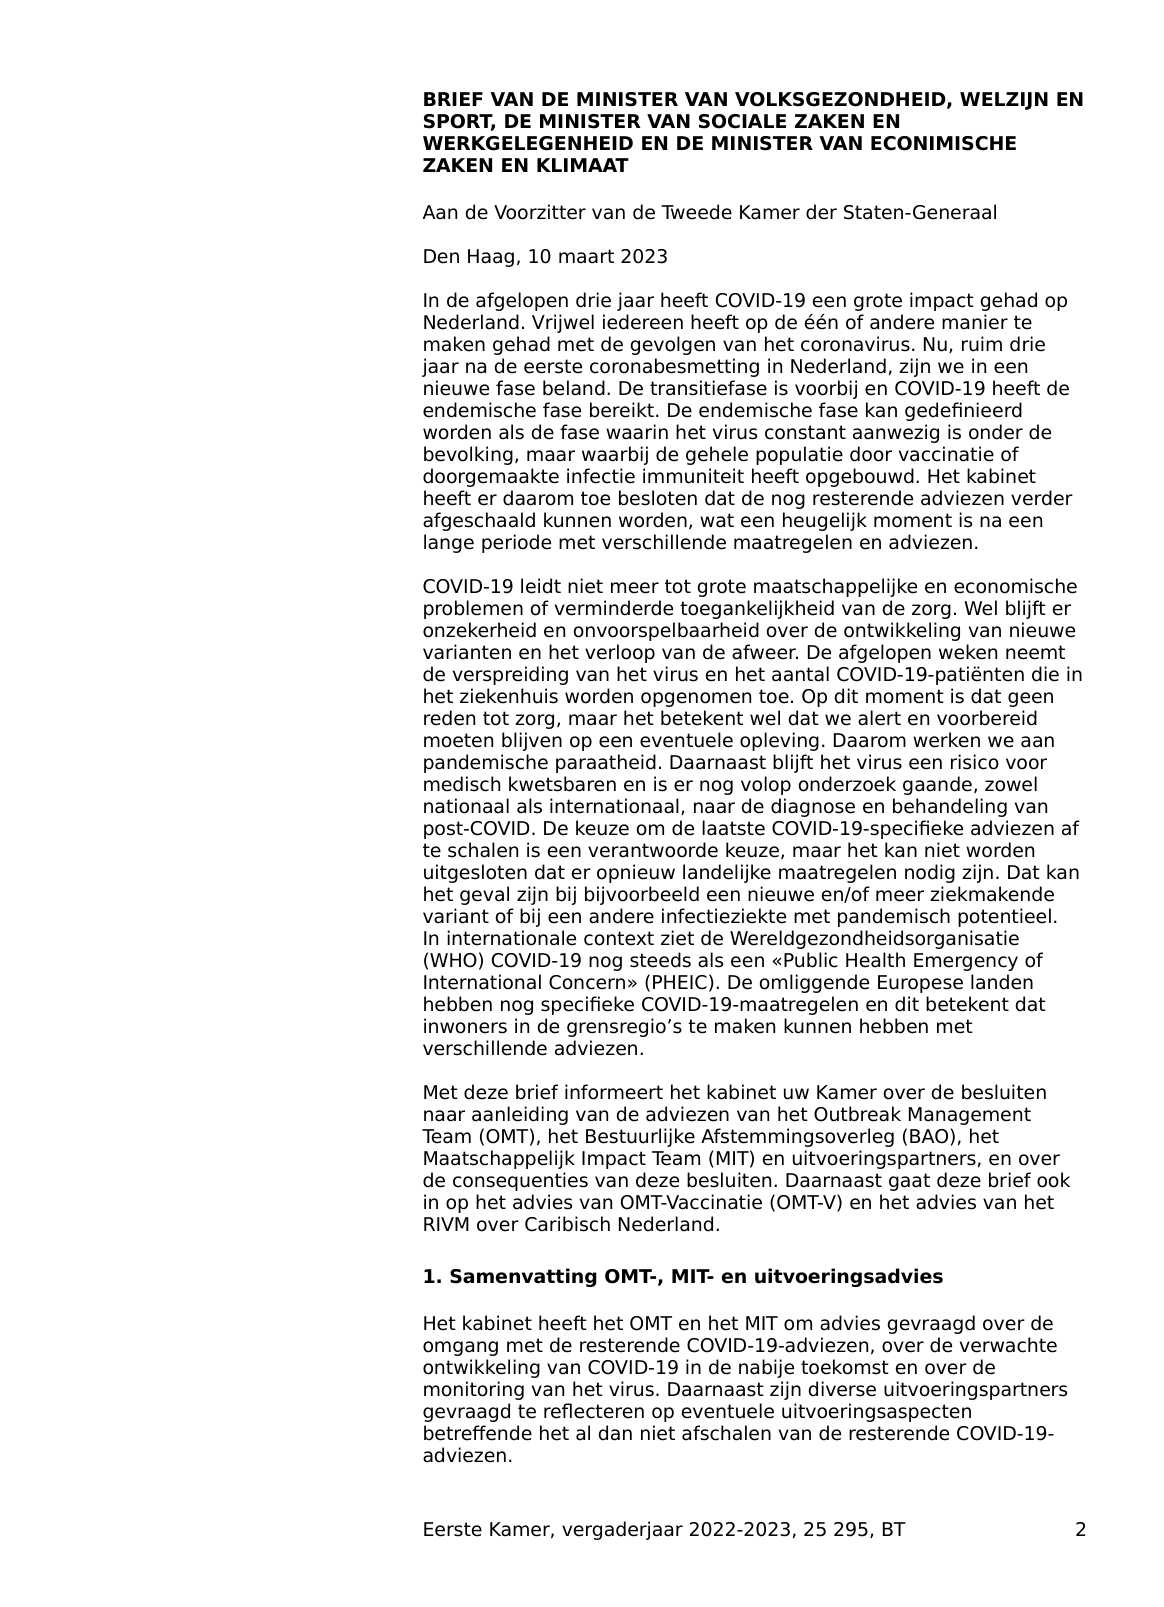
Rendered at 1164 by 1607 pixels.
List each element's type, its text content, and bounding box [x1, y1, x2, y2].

text COVID-19 leidt niet meer tot grote maatschappelijke en economische problemen of verminderde toegankelijkheid van de zorg. Wel blijft er onzekerheid en onvoorspelbaarheid over de ontwikkeling van nieuwe varianten en het verloop van de afweer. De afgelopen weken neemt de verspreiding van het virus en het aantal COVID-19-patiënten die in het ziekenhuis worden opgenomen toe. Op dit moment is dat geen reden tot zorg, maar het betekent wel dat we alert en voorbereid moeten blijven op een eventuele opleving. Daarom werken we aan pandemische paraatheid. Daarnaast blijft het virus een risico voor medisch kwetsbaren en is er nog volop onderzoek gaande, zowel nationaal als internationaal, naar de diagnose en behandeling van post-COVID. De keuze om de laatste COVID-19-specifieke adviezen af te schalen is een verantwoorde keuze, maar het kan niet worden uitgesloten dat er opnieuw landelijke maatregelen nodig zijn. Dat kan het geval zijn bij bijvoorbeeld een nieuwe en/of meer ziekmakende variant of bij een andere infectieziekte met pandemisch potentieel. [422, 576, 1087, 928]
text Den Haag, 10 maart 2023 [422, 246, 1087, 268]
text In internationale context ziet de Wereldgezondheidsorganisatie (WHO) COVID-19 nog steeds als een «Public Health Emergency of International Concern» (PHEIC). De omliggende Europese landen hebben nog specifieke COVID-19-maatregelen en dit betekent dat inwoners in de grensregio’s te maken kunnen hebben met verschillende adviezen. [422, 928, 1087, 1060]
text Met deze brief informeert het kabinet uw Kamer over de besluiten naar aanleiding van de adviezen van het Outbreak Management Team (OMT), het Bestuurlijke Afstemmingsoverleg (BAO), het Maatschappelijk Impact Team (MIT) en uitvoeringspartners, en over de consequenties van deze besluiten. Daarnaast gaat deze brief ook in op het advies van OMT-Vaccinatie (OMT-V) en het advies van het RIVM over Caribisch Nederland. [422, 1082, 1087, 1236]
text In de afgelopen drie jaar heeft COVID-19 een grote impact gehad op Nederland. Vrijwel iedereen heeft op de één of andere manier te maken gehad met de gevolgen van het coronavirus. Nu, ruim drie jaar na de eerste coronabesmetting in Nederland, zijn we in een nieuwe fase beland. De transitiefase is voorbij en COVID-19 heeft de endemische fase bereikt. De endemische fase kan gedefinieerd worden als de fase waarin het virus constant aanwezig is onder de bevolking, maar waarbij de gehele populatie door vaccinatie of doorgemaakte infectie immuniteit heeft opgebouwd. Het kabinet heeft er daarom toe besloten dat de nog resterende adviezen verder afgeschaald kunnen worden, wat een heugelijk moment is na een lange periode met verschillende maatregelen en adviezen. [422, 290, 1087, 554]
text Het kabinet heeft het OMT en het MIT om advies gevraagd over de omgang met de resterende COVID-19-adviezen, over de verwachte ontwikkeling van COVID-19 in de nabije toekomst en over de monitoring van het virus. Daarnaast zijn diverse uitvoeringspartners gevraagd te reflecteren op eventuele uitvoeringsaspecten betreffende het al dan niet afschalen van de resterende COVID-19-adviezen. [422, 1313, 1087, 1467]
subtitle 1. Samenvatting OMT-, MIT- en uitvoeringsadvies [422, 1266, 1087, 1288]
subtitle BRIEF VAN DE MINISTER VAN VOLKSGEZONDHEID, WELZIJN EN SPORT, DE MINISTER VAN SOCIALE ZAKEN EN WERKGELEGENHEID EN DE MINISTER VAN ECONIMISCHE ZAKEN EN KLIMAAT [422, 89, 1087, 177]
text Aan de Voorzitter van de Tweede Kamer der Staten-Generaal [422, 202, 1087, 224]
